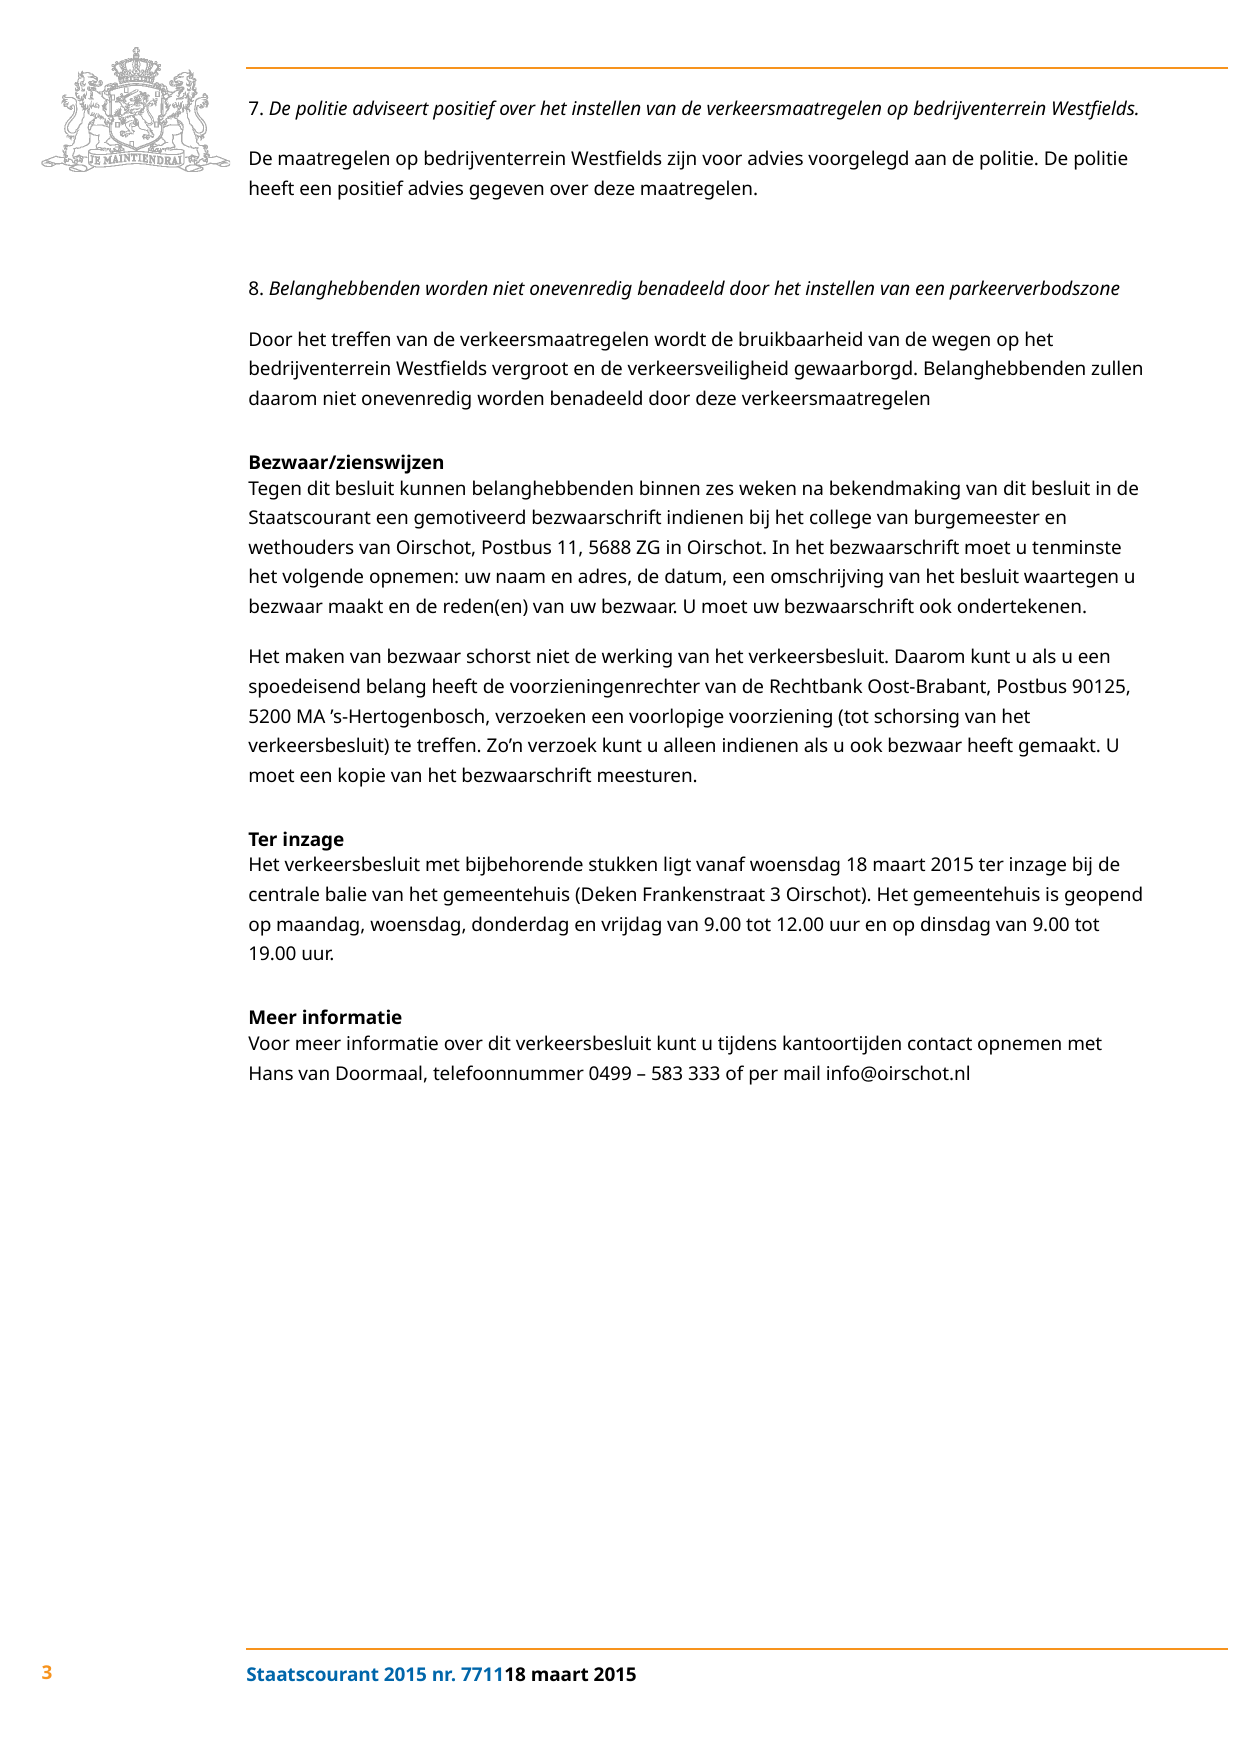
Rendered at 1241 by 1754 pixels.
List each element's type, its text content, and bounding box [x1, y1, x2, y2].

text Het verkeersbesluit met bijbehorende stukken ligt vanaf woensdag 18 maart 2015 ter inzage bij de centrale balie van het gemeentehuis (Deken Frankenstraat 3 Oirschot). Het gemeentehuis is geopend op maandag, woensdag, donderdag en vrijdag van 9.00 tot 12.00 uur en op dinsdag van 9.00 tot 19.00 uur. [248, 852, 1152, 966]
text 8. Belanghebbenden worden niet onevenredig benadeeld door het instellen van een parkeerverbodszone [248, 276, 1152, 301]
text Ter inzage [248, 826, 1152, 852]
text Door het treffen van de verkeersmaatregelen wordt de bruikbaarheid van de wegen op het bedrijventerrein Westfields vergroot en de verkeersveiligheid gewaarborgd. Belanghebbenden zullen daarom niet onevenredig worden benadeeld door deze verkeersmaatregelen [248, 326, 1152, 411]
text Het maken van bezwaar schorst niet de werking van het verkeersbesluit. Daarom kunt u als u een spoedeisend belang heeft de voorzieningenrechter van de Rechtbank Oost-Brabant, Postbus 90125, 5200 MA ’s-Hertogenbosch, verzoeken een voorlopige voorziening (tot schorsing van het verkeersbesluit) te treffen. Zo’n verzoek kunt u alleen indienen als u ook bezwaar heeft gemaakt. U moet een kopie van het bezwaarschrift meesturen. [248, 644, 1152, 788]
text Meer informatie [248, 1004, 1152, 1030]
text Tegen dit besluit kunnen belanghebbenden binnen zes weken na bekendmaking van dit besluit in de Staatscourant een gemotiveerd bezwaarschrift indienen bij het college van burgemeester en wethouders van Oirschot, Postbus 11, 5688 ZG in Oirschot. In het bezwaarschrift moet u tenminste het volgende opnemen: uw naam en adres, de datum, een omschrijving van het besluit waartegen u bezwaar maakt en de reden(en) van uw bezwaar. U moet uw bezwaarschrift ook ondertekenen. [248, 475, 1152, 619]
text Voor meer informatie over dit verkeersbesluit kunt u tijdens kantoortijden contact opnemen met Hans van Doormaal, telefoonnummer 0499 – 583 333 of per mail info@oirschot.nl [248, 1030, 1152, 1085]
picture [41, 47, 231, 172]
text Bezwaar/zienswijzen [248, 449, 1152, 475]
text 7. De politie adviseert positief over het instellen van de verkeersmaatregelen op bedrijventerrein Westfields. [248, 95, 1152, 121]
text De maatregelen op bedrijventerrein Westfields zijn voor advies voorgelegd aan de politie. De politie heeft een positief advies gegeven over deze maatregelen. [248, 145, 1152, 201]
